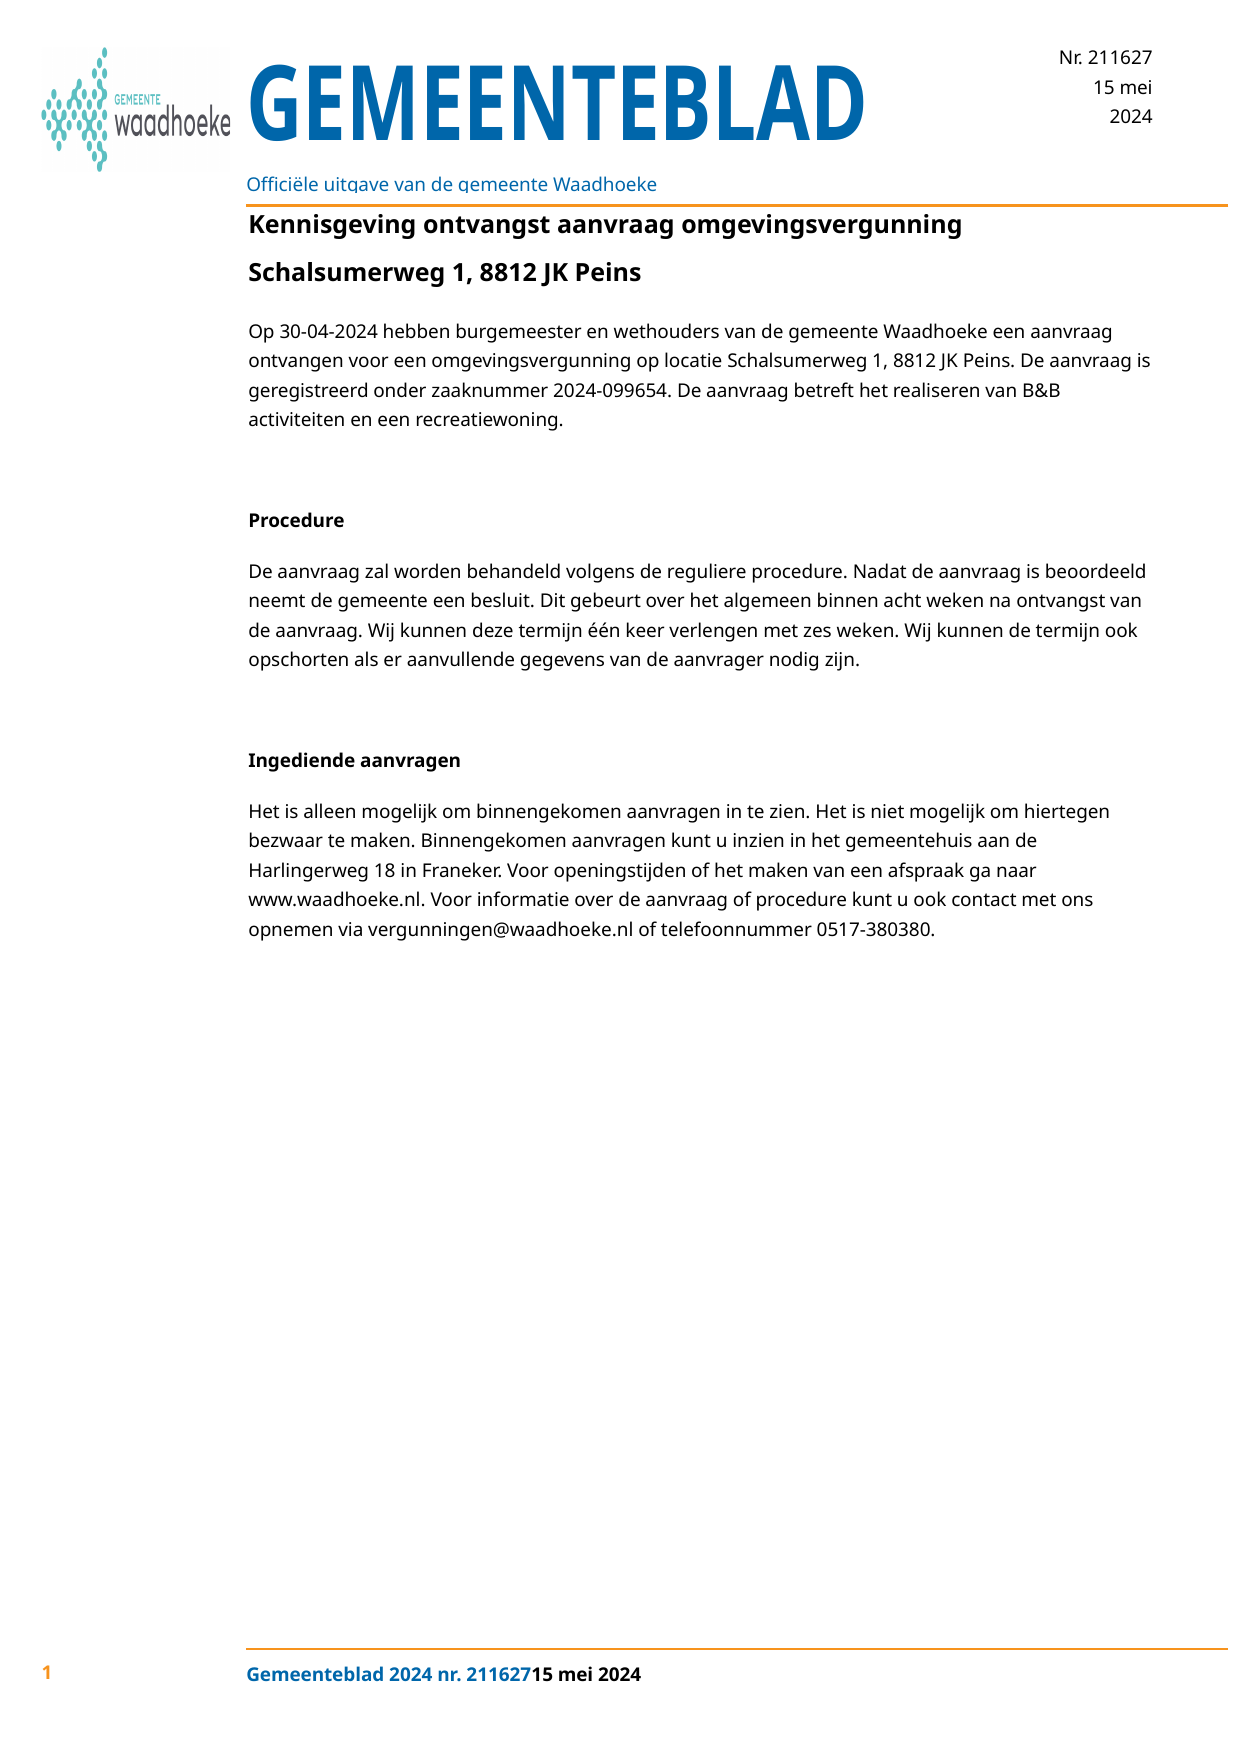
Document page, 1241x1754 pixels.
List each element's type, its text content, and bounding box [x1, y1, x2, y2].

text Ingediende aanvragen [248, 747, 1152, 773]
text Kennisgeving ontvangst aanvraag omgevingsvergunning Schalsumerweg 1, 8812 JK Peins [248, 207, 1152, 288]
text Procedure [248, 507, 1152, 533]
text De aanvraag zal worden behandeld volgens de reguliere procedure. Nadat de aanvraag is beoordeeld neemt de gemeente een besluit. Dit gebeurt over het algemeen binnen acht weken na ontvangst van de aanvraag. Wij kunnen deze termijn één keer verlengen met zes weken. Wij kunnen de termijn ook opschorten als er aanvullende gegevens van de aanvrager nodig zijn. [248, 558, 1152, 672]
picture [41, 47, 231, 172]
text Op 30-04-2024 hebben burgemeester en wethouders van de gemeente Waadhoeke een aanvraag ontvangen voor een omgevingsvergunning op locatie Schalsumerweg 1, 8812 JK Peins. De aanvraag is geregistreerd onder zaaknummer 2024-099654. De aanvraag betreft het realiseren van B&B activiteiten en een recreatiewoning. [248, 318, 1152, 432]
text Het is alleen mogelijk om binnengekomen aanvragen in te zien. Het is niet mogelijk om hiertegen bezwaar te maken. Binnengekomen aanvragen kunt u inzien in het gemeentehuis aan de Harlingerweg 18 in Franeker. Voor openingstijden of het maken van een afspraak ga naar www.waadhoeke.nl. Voor informatie over de aanvraag of procedure kunt u ook contact met ons opnemen via vergunningen@waadhoeke.nl of telefoonnummer 0517-380380. [248, 798, 1152, 942]
